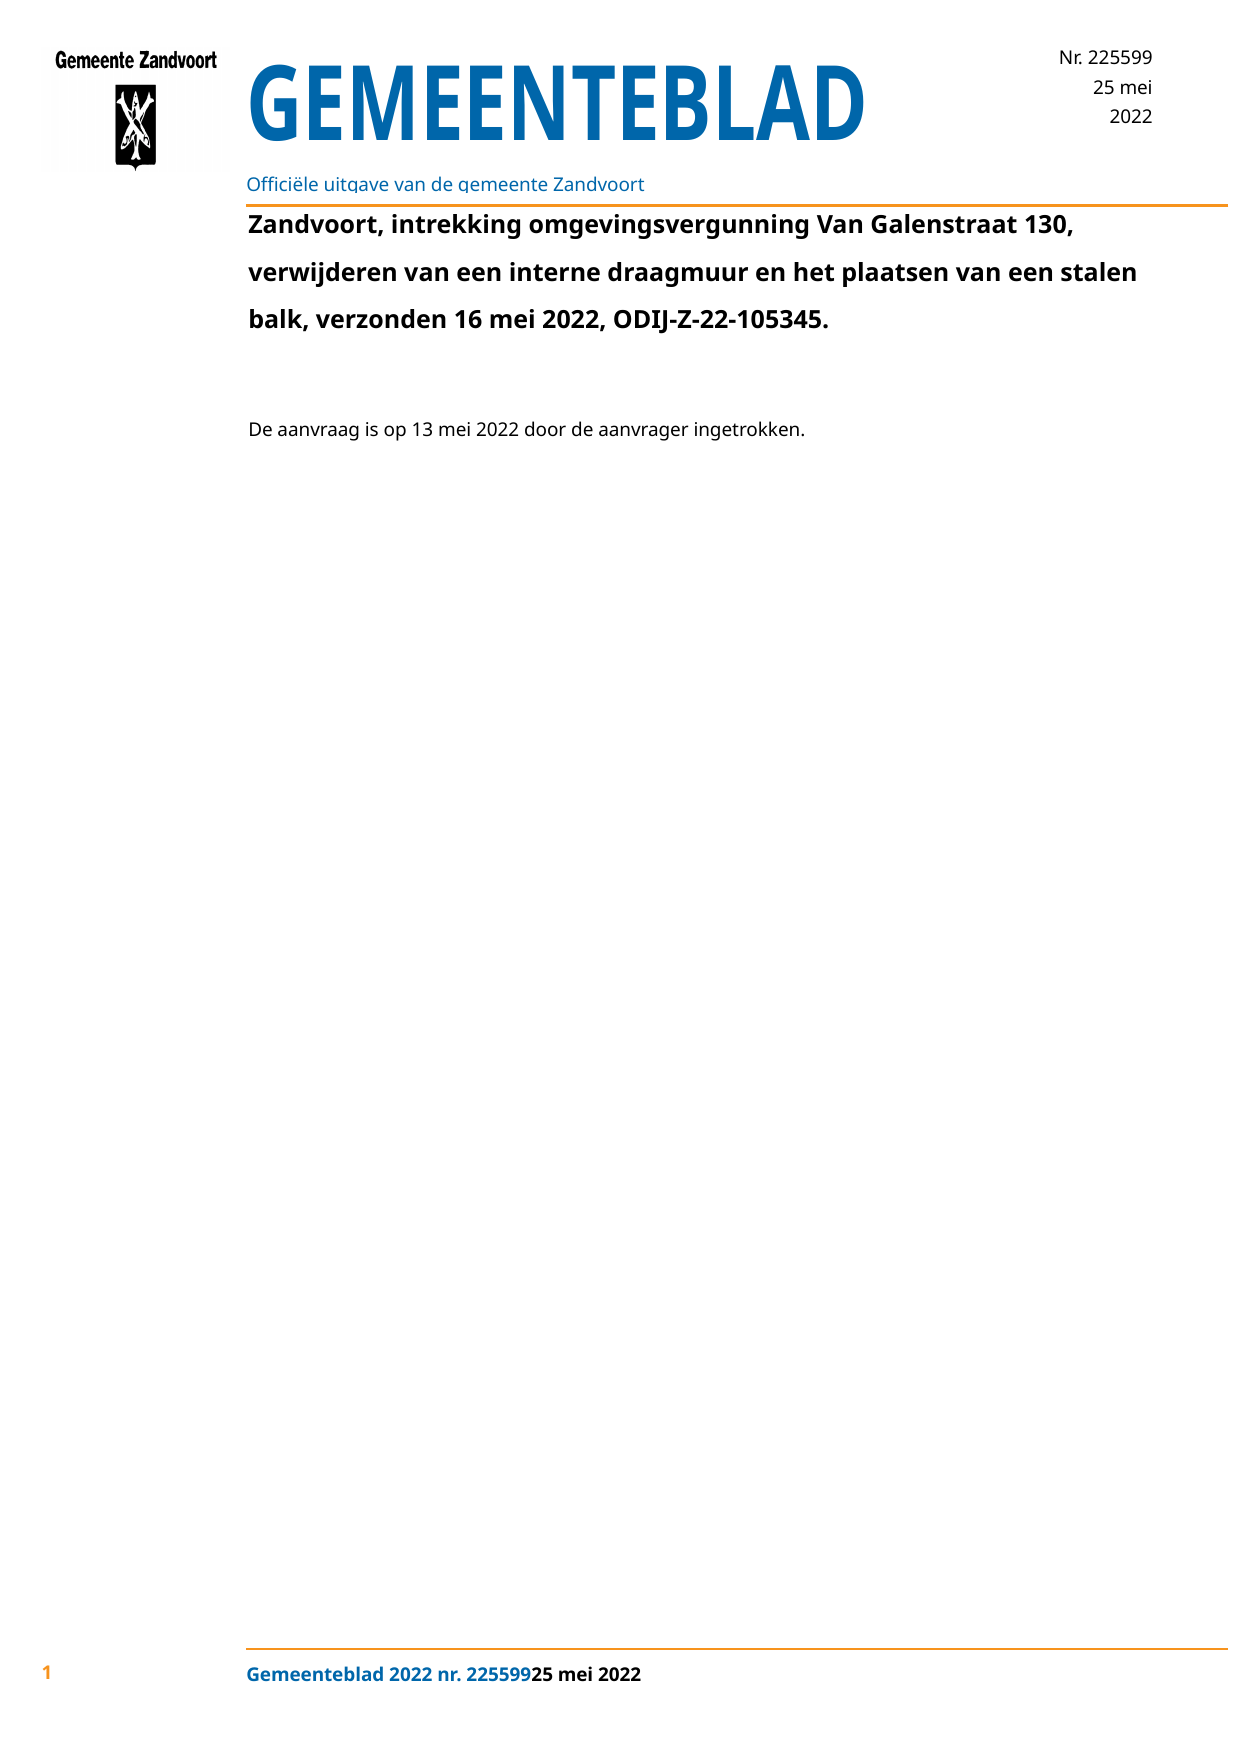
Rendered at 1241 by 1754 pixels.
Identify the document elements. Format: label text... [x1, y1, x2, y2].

text De aanvraag is op 13 mei 2022 door de aanvrager ingetrokken. [248, 416, 1152, 442]
picture [41, 47, 231, 172]
text Zandvoort, intrekking omgevingsvergunning Van Galenstraat 130, verwijderen van een interne draagmuur en het plaatsen van een stalen balk, verzonden 16 mei 2022, ODIJ-Z-22-105345. [248, 207, 1152, 336]
